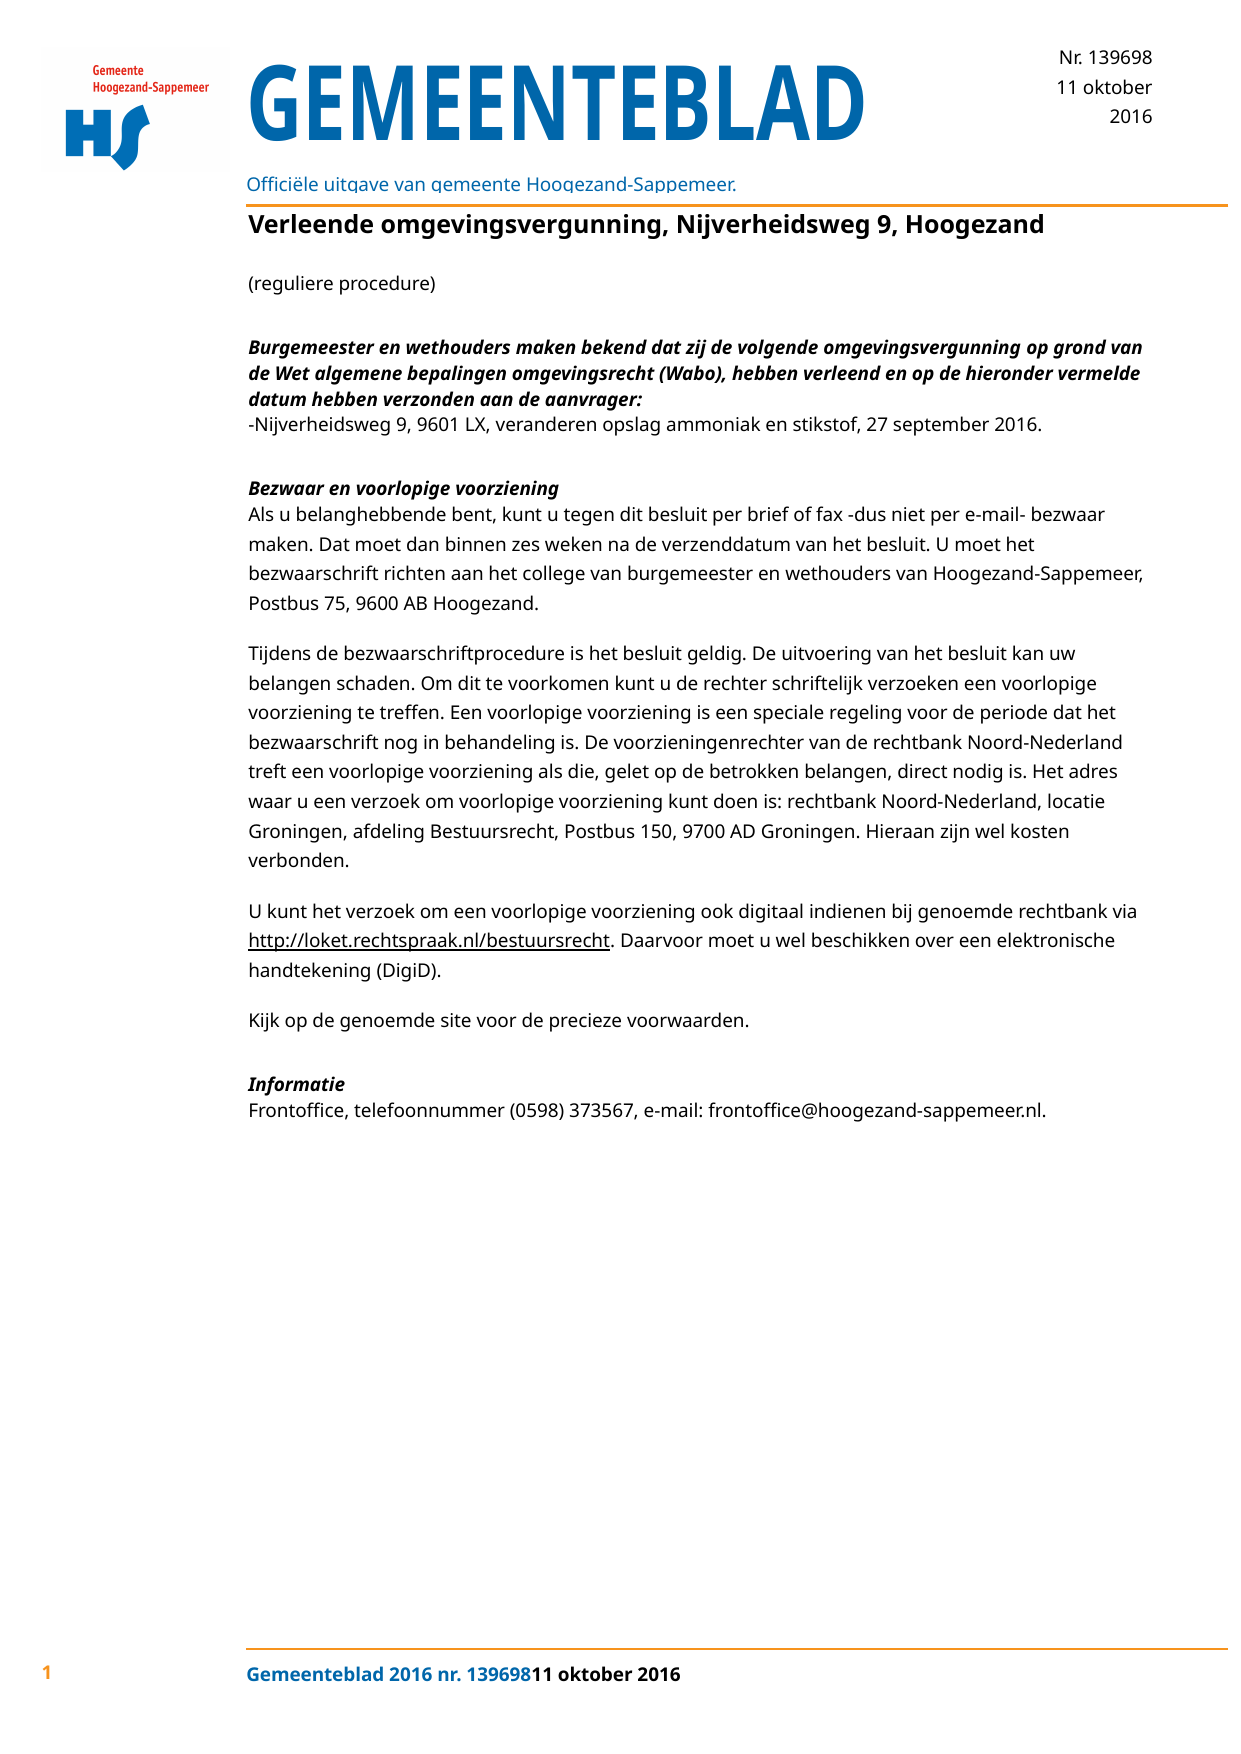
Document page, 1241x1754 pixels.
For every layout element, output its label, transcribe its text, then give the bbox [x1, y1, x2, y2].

text Informatie [248, 1071, 1152, 1097]
text (reguliere procedure) [248, 270, 1152, 296]
text Bezwaar en voorlopige voorziening [248, 475, 1152, 501]
picture [41, 47, 231, 172]
text Verleende omgevingsvergunning, Nijverheidsweg 9, Hoogezand [248, 207, 1152, 241]
text U kunt het verzoek om een voorlopige voorziening ook digitaal indienen bij genoemde rechtbank via http://loket.rechtspraak.nl/bestuursrecht. Daarvoor moet u wel beschikken over een elektronische handtekening (DigiD). [248, 898, 1152, 983]
text Tijdens de bezwaarschriftprocedure is het besluit geldig. De uitvoering van het besluit kan uw belangen schaden. Om dit te voorkomen kunt u de rechter schriftelijk verzoeken een voorlopige voorziening te treffen. Een voorlopige voorziening is een speciale regeling voor de periode dat het bezwaarschrift nog in behandeling is. De voorzieningenrechter van de rechtbank Noord-Nederland treft een voorlopige voorziening als die, gelet op de betrokken belangen, direct nodig is. Het adres waar u een verzoek om voorlopige voorziening kunt doen is: rechtbank Noord-Nederland, locatie Groningen, afdeling Bestuursrecht, Postbus 150, 9700 AD Groningen. Hieraan zijn wel kosten verbonden. [248, 640, 1152, 873]
text Als u belanghebbende bent, kunt u tegen dit besluit per brief of fax -dus niet per e-mail- bezwaar maken. Dat moet dan binnen zes weken na de verzenddatum van het besluit. U moet het bezwaarschrift richten aan het college van burgemeester en wethouders van Hoogezand-Sappemeer, Postbus 75, 9600 AB Hoogezand. [248, 501, 1152, 616]
text Kijk op de genoemde site voor de precieze voorwaarden. [248, 1007, 1152, 1033]
text -Nijverheidsweg 9, 9601 LX, veranderen opslag ammoniak en stikstof, 27 september 2016. [248, 411, 1152, 437]
text Burgemeester en wethouders maken bekend dat zij de volgende omgevingsvergunning op grond van de Wet algemene bepalingen omgevingsrecht (Wabo), hebben verleend en op de hieronder vermelde datum hebben verzonden aan de aanvrager: [248, 334, 1152, 411]
text Frontoffice, telefoonnummer (0598) 373567, e-mail: frontoffice@hoogezand-sappemeer.nl. [248, 1097, 1152, 1123]
